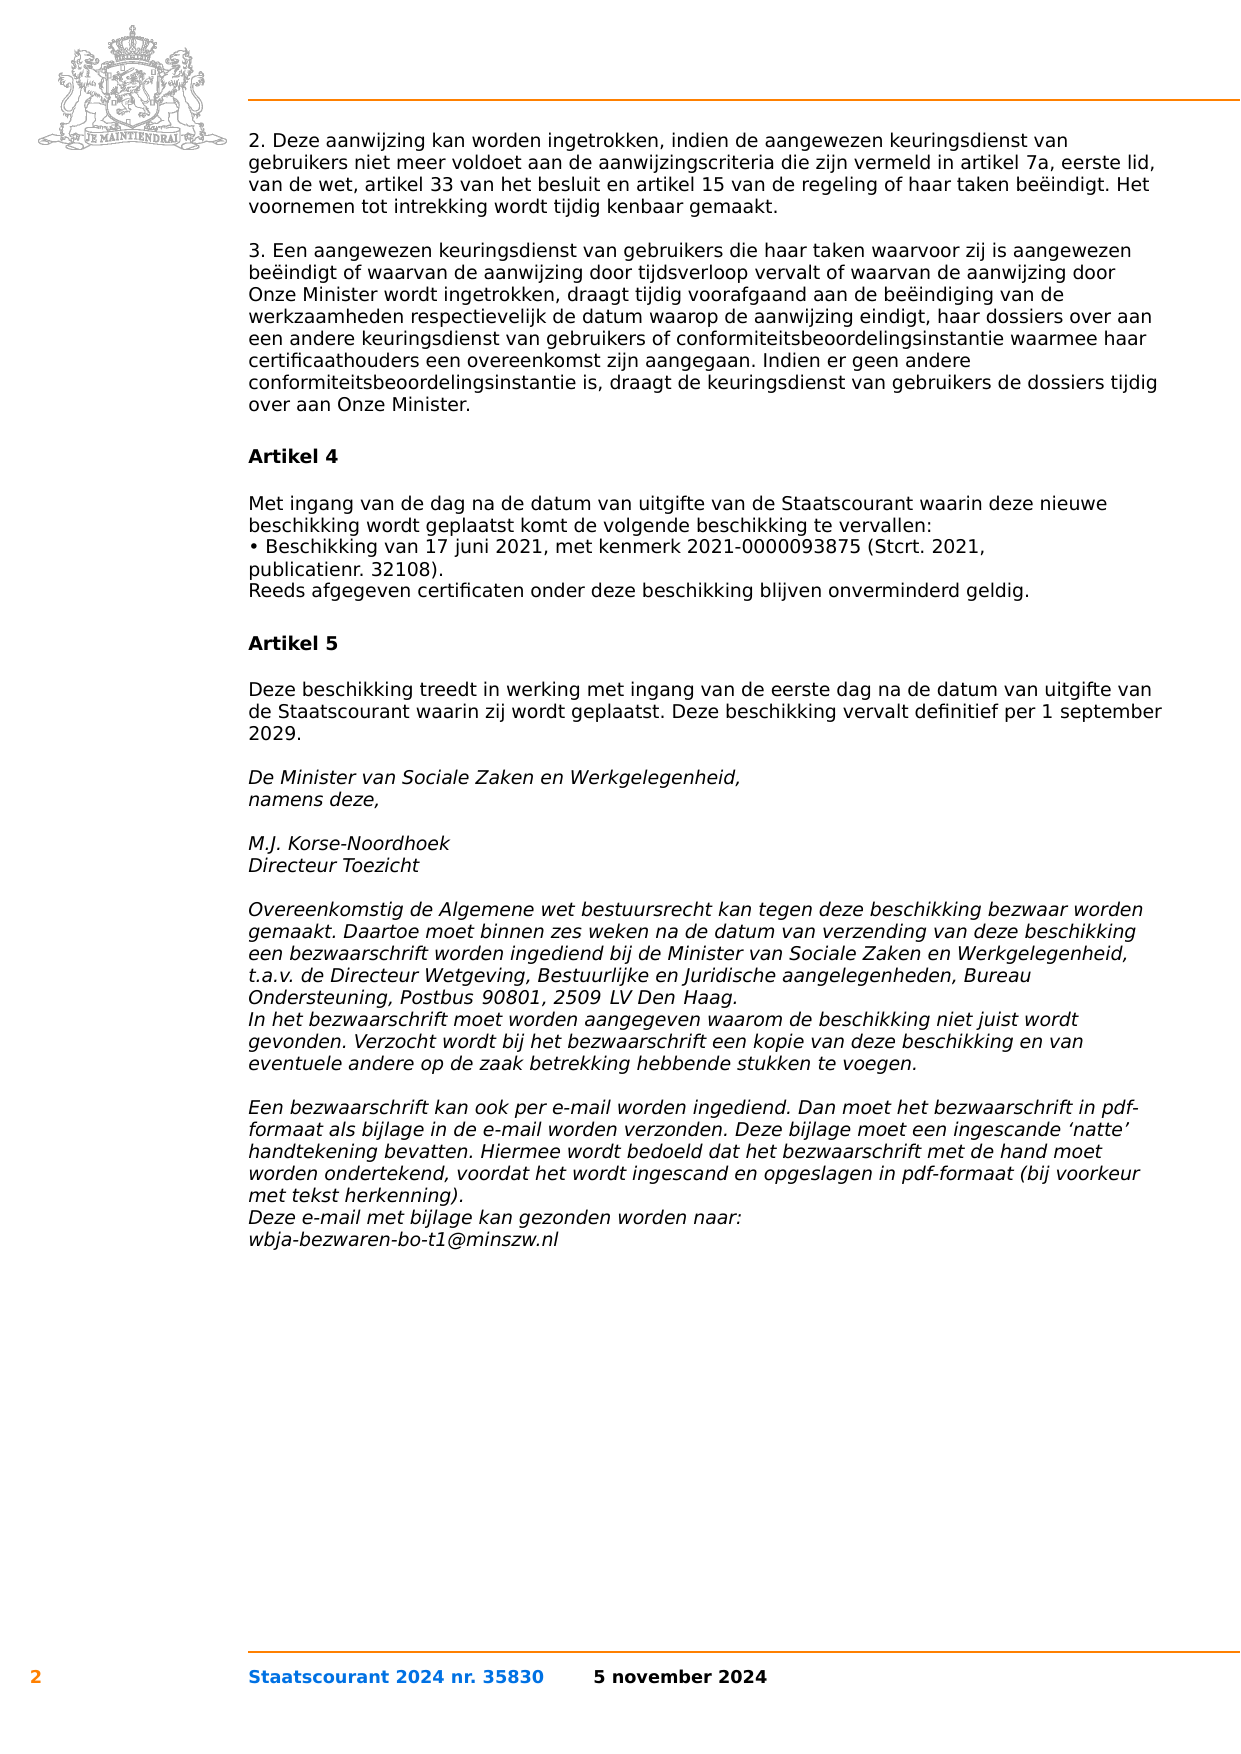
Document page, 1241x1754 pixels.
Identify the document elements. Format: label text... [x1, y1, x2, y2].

subtitle Artikel 4 [248, 446, 1163, 467]
text Met ingang van de dag na de datum van uitgifte van de Staatscourant waarin deze nieuwe beschikking wordt geplaatst komt de volgende beschikking te vervallen: [248, 492, 1163, 536]
text 3. Een aangewezen keuringsdienst van gebruikers die haar taken waarvoor zij is aangewezen beëindigt of waarvan de aanwijzing door tijdsverloop vervalt of waarvan de aanwijzing door Onze Minister wordt ingetrokken, draagt tijdig voorafgaand aan de beëindiging van de werkzaamheden respectievelijk de datum waarop de aanwijzing eindigt, haar dossiers over aan een andere keuringsdienst van gebruikers of conformiteitsbeoordelingsinstantie waarmee haar certificaathouders een overeenkomst zijn aangegaan. Indien er geen andere conformiteitsbeoordelingsinstantie is, draagt de keuringsdienst van gebruikers de dossiers tijdig over aan Onze Minister. [248, 240, 1163, 416]
text In het bezwaarschrift moet worden aangegeven waarom de beschikking niet juist wordt gevonden. Verzocht wordt bij het bezwaarschrift een kopie van deze beschikking en van eventuele andere op de zaak betrekking hebbende stukken te voegen. [248, 1009, 1163, 1075]
text Deze e-mail met bijlage kan gezonden worden naar: [248, 1207, 1163, 1228]
text Reeds afgegeven certificaten onder deze beschikking blijven onverminderd geldig. [248, 580, 1163, 602]
text 2. Deze aanwijzing kan worden ingetrokken, indien de aangewezen keuringsdienst van gebruikers niet meer voldoet aan de aanwijzingscriteria die zijn vermeld in artikel 7a, eerste lid, van de wet, artikel 33 van het besluit en artikel 15 van de regeling of haar taken beëindigt. Het voornemen tot intrekking wordt tijdig kenbaar gemaakt. [248, 130, 1163, 218]
subtitle Artikel 5 [248, 632, 1163, 654]
text De Minister van Sociale Zaken en Werkgelegenheid, namens deze, M.J. Korse-Noordhoek Directeur Toezicht [248, 767, 1163, 877]
text Een bezwaarschrift kan ook per e-mail worden ingediend. Dan moet het bezwaarschrift in pdf-formaat als bijlage in de e-mail worden verzonden. Deze bijlage moet een ingescande ‘natte’ handtekening bevatten. Hiermee wordt bedoeld dat het bezwaarschrift met de hand moet worden ondertekend, voordat het wordt ingescand en opgeslagen in pdf-formaat (bij voorkeur met tekst herkenning). [248, 1097, 1163, 1207]
picture [38, 25, 227, 150]
text Deze beschikking treedt in werking met ingang van de eerste dag na de datum van uitgifte van de Staatscourant waarin zij wordt geplaatst. Deze beschikking vervalt definitief per 1 september 2029. [248, 679, 1163, 745]
text wbja-bezwaren-bo-t1@minszw.nl [248, 1228, 1163, 1251]
text Overeenkomstig de Algemene wet bestuursrecht kan tegen deze beschikking bezwaar worden gemaakt. Daartoe moet binnen zes weken na de datum van verzending van deze beschikking een bezwaarschrift worden ingediend bij de Minister van Sociale Zaken en Werkgelegenheid, t.a.v. de Directeur Wetgeving, Bestuurlijke en Juridische aangelegenheden, Bureau Ondersteuning, Postbus 90801, 2509 LV Den Haag. [248, 899, 1163, 1009]
text • Beschikking van 17 juni 2021, met kenmerk 2021-0000093875 (Stcrt. 2021, publicatienr. 32108). [248, 536, 1163, 580]
